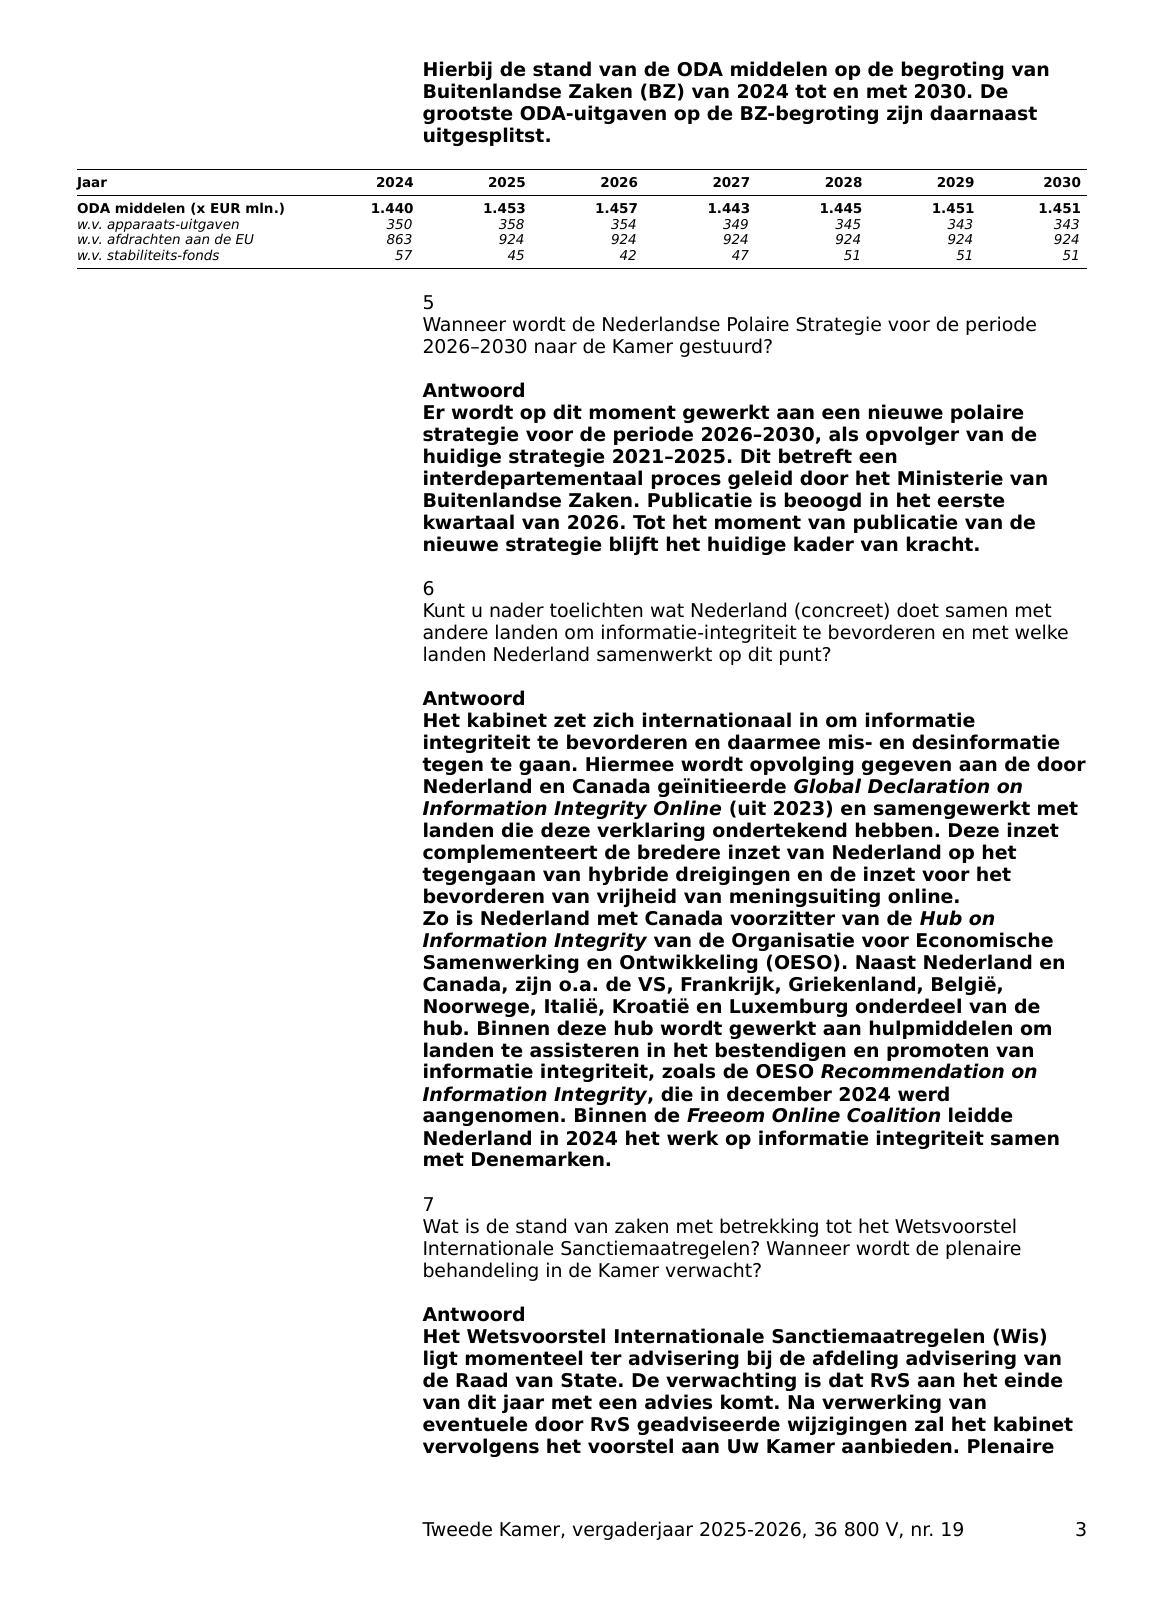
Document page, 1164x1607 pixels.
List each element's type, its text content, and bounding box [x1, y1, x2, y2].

table_cell 1.451 [980, 196, 1087, 216]
table_cell 1.451 [868, 196, 980, 216]
text Wanneer wordt de Nederlandse Polaire Strategie voor de periode 2026–2030 naar de Kamer gestuurd? [422, 313, 1087, 357]
table_cell 51 [980, 248, 1087, 268]
table_header 2027 [644, 170, 756, 195]
table_cell w.v. stabiliteits-fonds [77, 248, 307, 268]
table_header 2030 [980, 170, 1087, 195]
table_cell 358 [419, 216, 531, 232]
text Antwoord [422, 688, 1087, 710]
table_cell 57 [307, 248, 419, 268]
table_cell ODA middelen (x EUR mln.) [77, 196, 307, 216]
table_cell 1.457 [531, 196, 644, 216]
table_cell 1.443 [644, 196, 756, 216]
text Kunt u nader toelichten wat Nederland (concreet) doet samen met andere landen om informatie-integriteit te bevorderen en met welke landen Nederland samenwerkt op dit punt? [422, 600, 1087, 666]
table_cell 42 [531, 248, 644, 268]
table_cell 924 [756, 232, 868, 248]
table_cell 47 [644, 248, 756, 268]
text 5 [422, 292, 1087, 313]
table_cell 924 [980, 232, 1087, 248]
text Antwoord [422, 1304, 1087, 1326]
table_cell 45 [419, 248, 531, 268]
table_cell 343 [868, 216, 980, 232]
table_cell w.v. afdrachten aan de EU [77, 232, 307, 248]
text Er wordt op dit moment gewerkt aan een nieuwe polaire strategie voor de periode 2026–2030, als opvolger van de huidige strategie 2021–2025. Dit betreft een interdepartementaal proces geleid door het Ministerie van Buitenlandse Zaken. Publicatie is beoogd in het eerste kwartaal van 2026. Tot het moment van publicatie van de nieuwe strategie blijft het huidige kader van kracht. [422, 402, 1087, 556]
text 6 [422, 578, 1087, 600]
table_header 2025 [419, 170, 531, 195]
table_cell 1.440 [307, 196, 419, 216]
table_cell 350 [307, 216, 419, 232]
text 7 [422, 1193, 1087, 1216]
table_cell 924 [644, 232, 756, 248]
table_cell 1.453 [419, 196, 531, 216]
text Het Wetsvoorstel Internationale Sanctiemaatregelen (Wis) ligt momenteel ter advisering bij de afdeling advisering van de Raad van State. De verwachting is dat RvS aan het einde van dit jaar met een advies komt. Na verwerking van eventuele door RvS geadviseerde wijzigingen zal het kabinet vervolgens het voorstel aan Uw Kamer aanbieden. Plenaire [422, 1326, 1087, 1457]
table_header 2029 [868, 170, 980, 195]
table_cell 924 [531, 232, 644, 248]
table_cell 51 [756, 248, 868, 268]
text Wat is de stand van zaken met betrekking tot het Wetsvoorstel Internationale Sanctiemaatregelen? Wanneer wordt de plenaire behandeling in de Kamer verwacht? [422, 1216, 1087, 1281]
table_cell w.v. apparaats-uitgaven [77, 216, 307, 232]
table_cell 345 [756, 216, 868, 232]
table_cell 924 [419, 232, 531, 248]
table_header 2026 [531, 170, 644, 195]
table_cell 51 [868, 248, 980, 268]
table_cell 343 [980, 216, 1087, 232]
table_header 2028 [756, 170, 868, 195]
table_cell 354 [531, 216, 644, 232]
table_header 2024 [307, 170, 419, 195]
text Hierbij de stand van de ODA middelen op de begroting van Buitenlandse Zaken (BZ) van 2024 tot en met 2030. De grootste ODA-uitgaven op de BZ-begroting zijn daarnaast uitgesplitst. [422, 59, 1087, 147]
table_cell 1.445 [756, 196, 868, 216]
text Het kabinet zet zich internationaal in om informatie integriteit te bevorderen en daarmee mis- en desinformatie tegen te gaan. Hiermee wordt opvolging gegeven aan de door Nederland en Canada geïnitieerde Global Declaration on Information Integrity Online (uit 2023) en samengewerkt met landen die deze verklaring ondertekend hebben. Deze inzet complementeert de bredere inzet van Nederland op het tegengaan van hybride dreigingen en de inzet voor het bevorderen van vrijheid van meningsuiting online. [422, 710, 1087, 908]
text Antwoord [422, 380, 1087, 402]
table_cell 924 [868, 232, 980, 248]
table_cell 863 [307, 232, 419, 248]
text Zo is Nederland met Canada voorzitter van de Hub on Information Integrity van de Organisatie voor Economische Samenwerking en Ontwikkeling (OESO). Naast Nederland en Canada, zijn o.a. de VS, Frankrijk, Griekenland, België, Noorwege, Italië, Kroatië en Luxemburg onderdeel van de hub. Binnen deze hub wordt gewerkt aan hulpmiddelen om landen te assisteren in het bestendigen en promoten van informatie integriteit, zoals de OESO Recommendation on Information Integrity, die in december 2024 werd aangenomen. Binnen de Freeom Online Coalition leidde Nederland in 2024 het werk op informatie integriteit samen met Denemarken. [422, 908, 1087, 1171]
table_cell 349 [644, 216, 756, 232]
table_header Jaar [77, 170, 307, 195]
